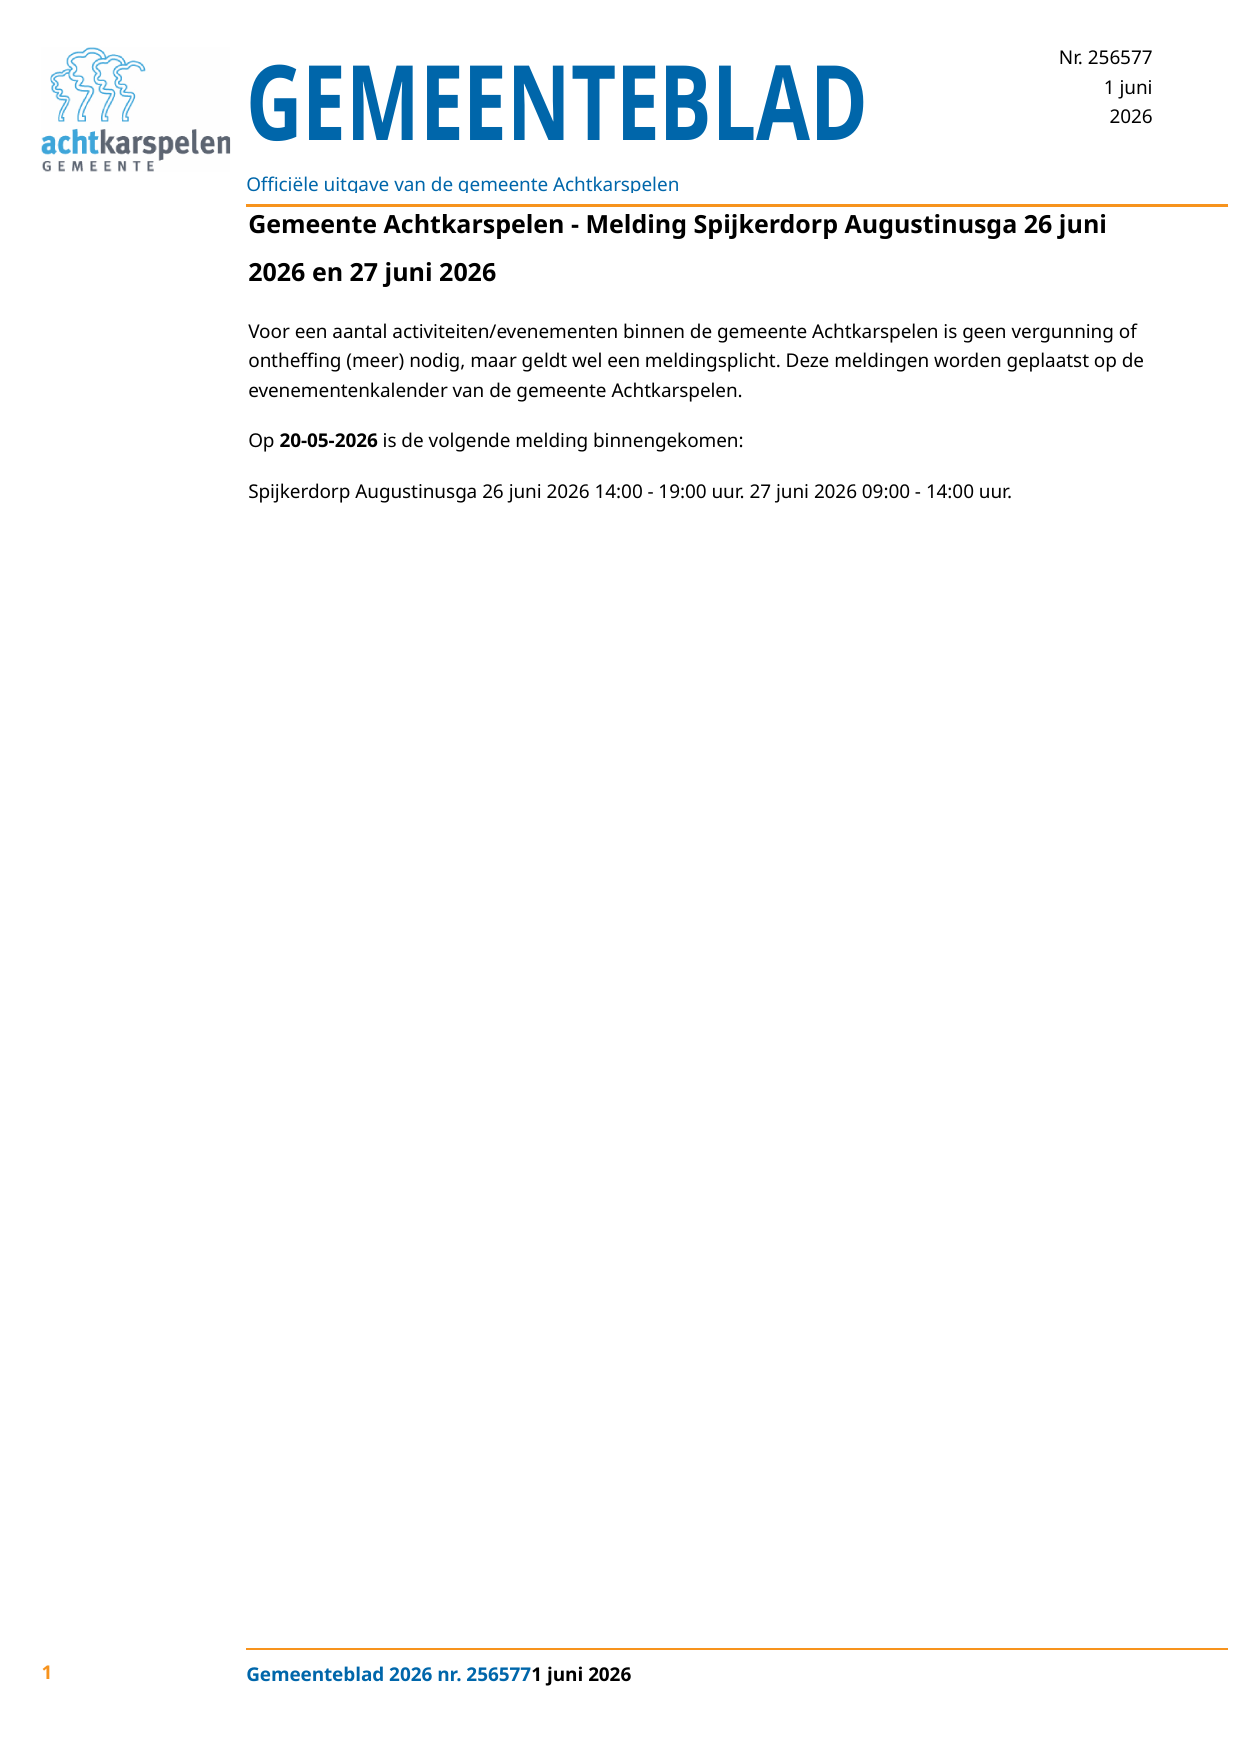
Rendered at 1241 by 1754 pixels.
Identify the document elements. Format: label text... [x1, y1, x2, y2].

picture [41, 47, 231, 172]
text Op 20-05-2026 is de volgende melding binnengekomen: [248, 427, 1152, 453]
text Voor een aantal activiteiten/evenementen binnen de gemeente Achtkarspelen is geen vergunning of ontheffing (meer) nodig, maar geldt wel een meldingsplicht. Deze meldingen worden geplaatst op de evenementenkalender van de gemeente Achtkarspelen. [248, 318, 1152, 403]
text Gemeente Achtkarspelen - Melding Spijkerdorp Augustinusga 26 juni 2026 en 27 juni 2026 [248, 207, 1152, 288]
text Spijkerdorp Augustinusga 26 juni 2026 14:00 - 19:00 uur. 27 juni 2026 09:00 - 14:00 uur. [248, 478, 1152, 504]
